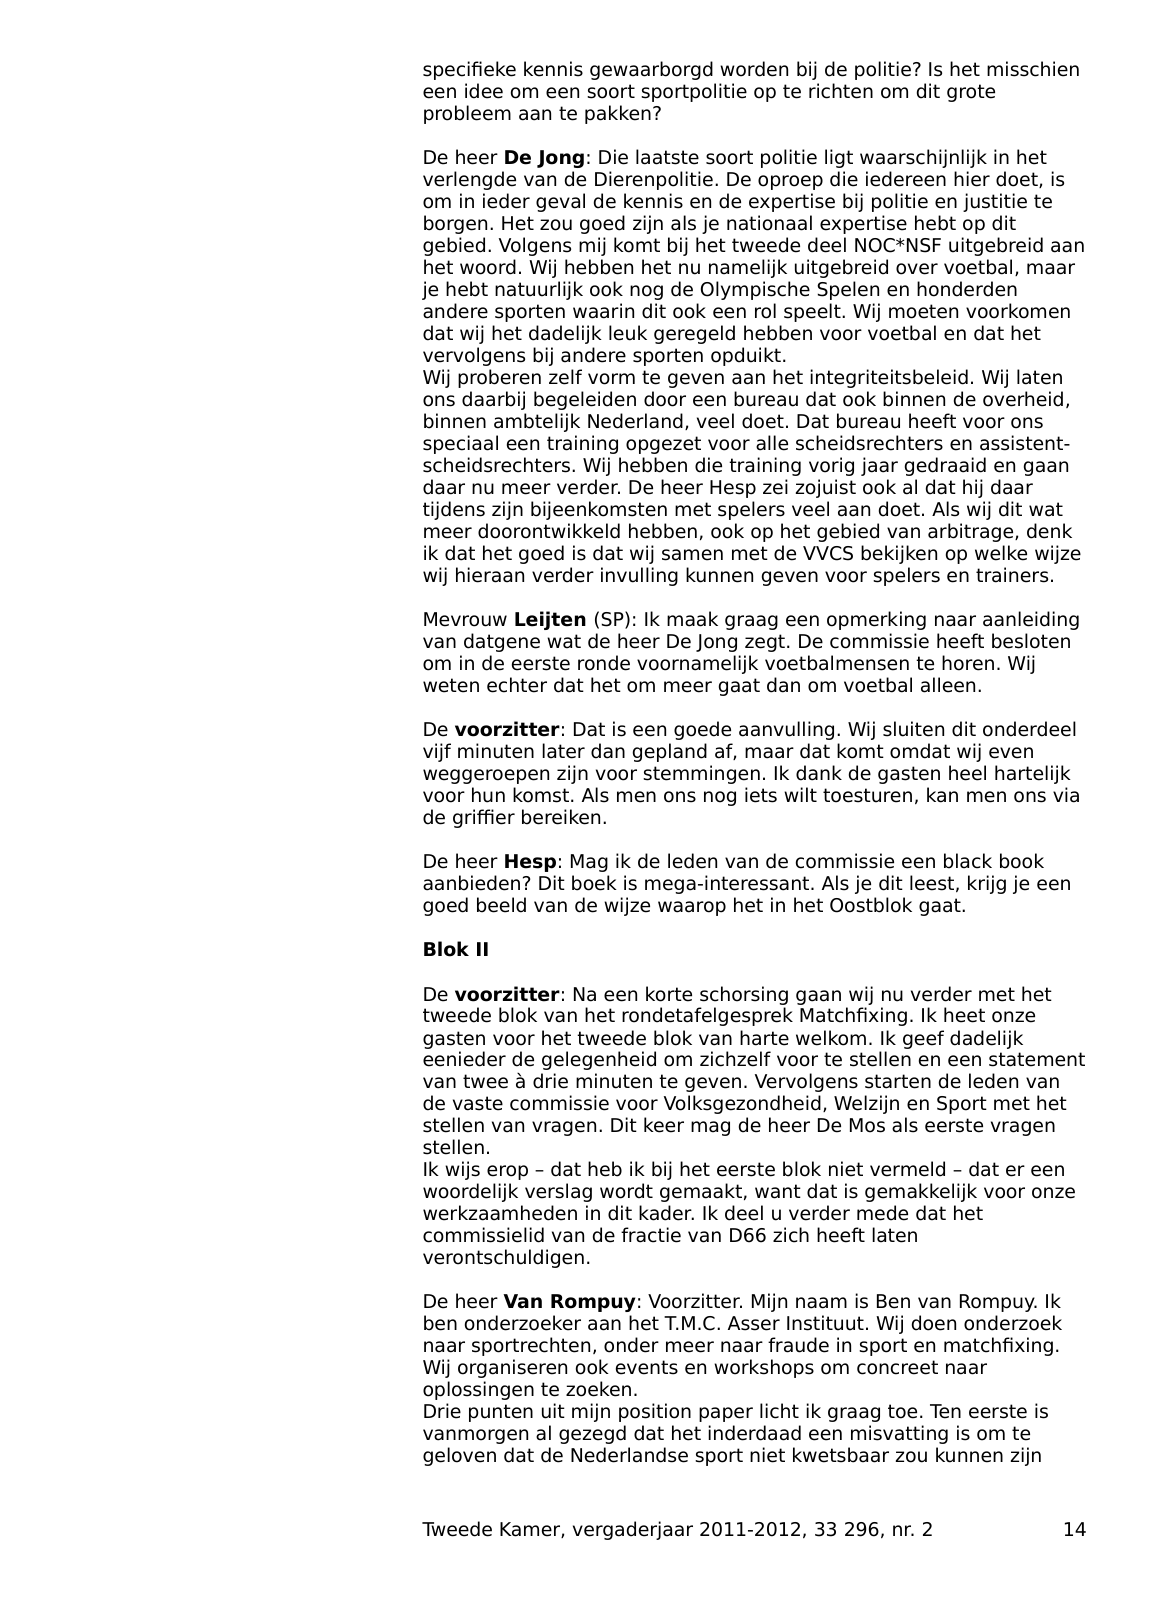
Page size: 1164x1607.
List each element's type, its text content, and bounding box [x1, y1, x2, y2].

text De heer Van Rompuy: Voorzitter. Mijn naam is Ben van Rompuy. Ik ben onderzoeker aan het T.M.C. Asser Instituut. Wij doen onderzoek naar sportrechten, onder meer naar fraude in sport en matchfixing. Wij organiseren ook events en workshops om concreet naar oplossingen te zoeken. [422, 1291, 1087, 1401]
text De heer De Jong: Die laatste soort politie ligt waarschijnlijk in het verlengde van de Dierenpolitie. De oproep die iedereen hier doet, is om in ieder geval de kennis en de expertise bij politie en justitie te borgen. Het zou goed zijn als je nationaal expertise hebt op dit gebied. Volgens mij komt bij het tweede deel NOC*NSF uitgebreid aan het woord. Wij hebben het nu namelijk uitgebreid over voetbal, maar je hebt natuurlijk ook nog de Olympische Spelen en honderden andere sporten waarin dit ook een rol speelt. Wij moeten voorkomen dat wij het dadelijk leuk geregeld hebben voor voetbal en dat het vervolgens bij andere sporten opduikt. [422, 147, 1087, 367]
text De voorzitter: Dat is een goede aanvulling. Wij sluiten dit onderdeel vijf minuten later dan gepland af, maar dat komt omdat wij even weggeroepen zijn voor stemmingen. Ik dank de gasten heel hartelijk voor hun komst. Als men ons nog iets wilt toesturen, kan men ons via de griffier bereiken. [422, 719, 1087, 829]
text De voorzitter: Na een korte schorsing gaan wij nu verder met het tweede blok van het rondetafelgesprek Matchfixing. Ik heet onze gasten voor het tweede blok van harte welkom. Ik geef dadelijk eenieder de gelegenheid om zichzelf voor te stellen en een statement van twee à drie minuten te geven. Vervolgens starten de leden van de vaste commissie voor Volksgezondheid, Welzijn en Sport met het stellen van vragen. Dit keer mag de heer De Mos als eerste vragen stellen. [422, 983, 1087, 1159]
text specifieke kennis gewaarborgd worden bij de politie? Is het misschien een idee om een soort sportpolitie op te richten om dit grote probleem aan te pakken? [422, 59, 1087, 125]
text De heer Hesp: Mag ik de leden van de commissie een black book aanbieden? Dit boek is mega-interessant. Als je dit leest, krijg je een goed beeld van de wijze waarop het in het Oostblok gaat. [422, 851, 1087, 917]
text Drie punten uit mijn position paper licht ik graag toe. Ten eerste is vanmorgen al gezegd dat het inderdaad een misvatting is om te geloven dat de Nederlandse sport niet kwetsbaar zou kunnen zijn [422, 1401, 1087, 1467]
text Mevrouw Leijten (SP): Ik maak graag een opmerking naar aanleiding van datgene wat de heer De Jong zegt. De commissie heeft besloten om in de eerste ronde voornamelijk voetbalmensen te horen. Wij weten echter dat het om meer gaat dan om voetbal alleen. [422, 609, 1087, 697]
text Ik wijs erop – dat heb ik bij het eerste blok niet vermeld – dat er een woordelijk verslag wordt gemaakt, want dat is gemakkelijk voor onze werkzaamheden in dit kader. Ik deel u verder mede dat het commissielid van de fractie van D66 zich heeft laten verontschuldigen. [422, 1159, 1087, 1269]
text Wij proberen zelf vorm te geven aan het integriteitsbeleid. Wij laten ons daarbij begeleiden door een bureau dat ook binnen de overheid, binnen ambtelijk Nederland, veel doet. Dat bureau heeft voor ons speciaal een training opgezet voor alle scheidsrechters en assistent-scheidsrechters. Wij hebben die training vorig jaar gedraaid en gaan daar nu meer verder. De heer Hesp zei zojuist ook al dat hij daar tijdens zijn bijeenkomsten met spelers veel aan doet. Als wij dit wat meer doorontwikkeld hebben, ook op het gebied van arbitrage, denk ik dat het goed is dat wij samen met de VVCS bekijken op welke wijze wij hieraan verder invulling kunnen geven voor spelers en trainers. [422, 367, 1087, 587]
subtitle Blok II [422, 939, 1087, 961]
